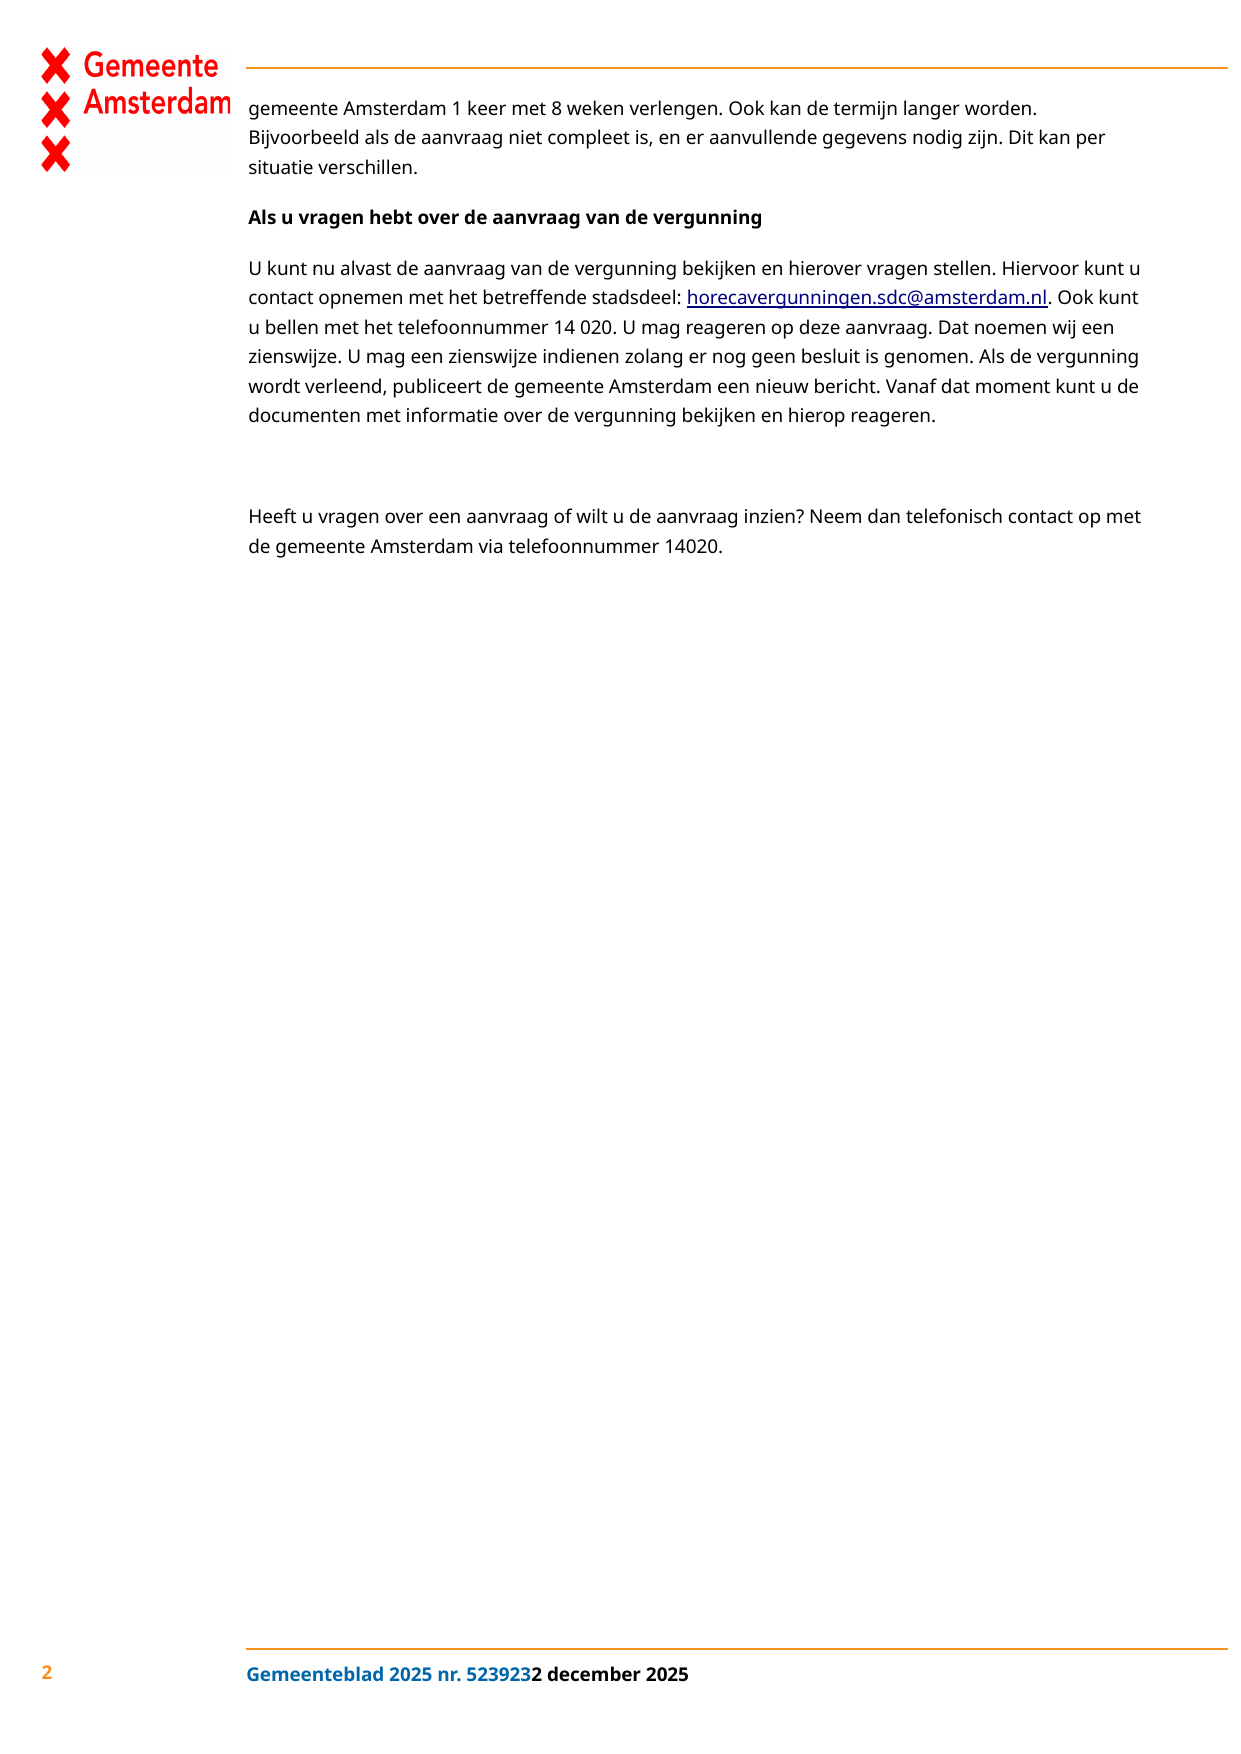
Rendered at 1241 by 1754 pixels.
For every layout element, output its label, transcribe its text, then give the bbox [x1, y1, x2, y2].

picture [41, 47, 231, 172]
text Als u vragen hebt over de aanvraag van de vergunning [248, 204, 1152, 230]
text Heeft u vragen over een aanvraag of wilt u de aanvraag inzien? Neem dan telefonisch contact op met de gemeente Amsterdam via telefoonnummer 14020. [248, 503, 1152, 559]
text U kunt nu alvast de aanvraag van de vergunning bekijken en hierover vragen stellen. Hiervoor kunt u contact opnemen met het betreffende stadsdeel: horecavergunningen.sdc@amsterdam.nl. Ook kunt u bellen met het telefoonnummer 14 020. U mag reageren op deze aanvraag. Dat noemen wij een zienswijze. U mag een zienswijze indienen zolang er nog geen besluit is genomen. Als de vergunning wordt verleend, publiceert de gemeente Amsterdam een nieuw bericht. Vanaf dat moment kunt u de documenten met informatie over de vergunning bekijken en hierop reageren. [248, 255, 1152, 428]
text gemeente Amsterdam 1 keer met 8 weken verlengen. Ook kan de termijn langer worden. Bijvoorbeeld als de aanvraag niet compleet is, en er aanvullende gegevens nodig zijn. Dit kan per situatie verschillen. [248, 95, 1152, 180]
